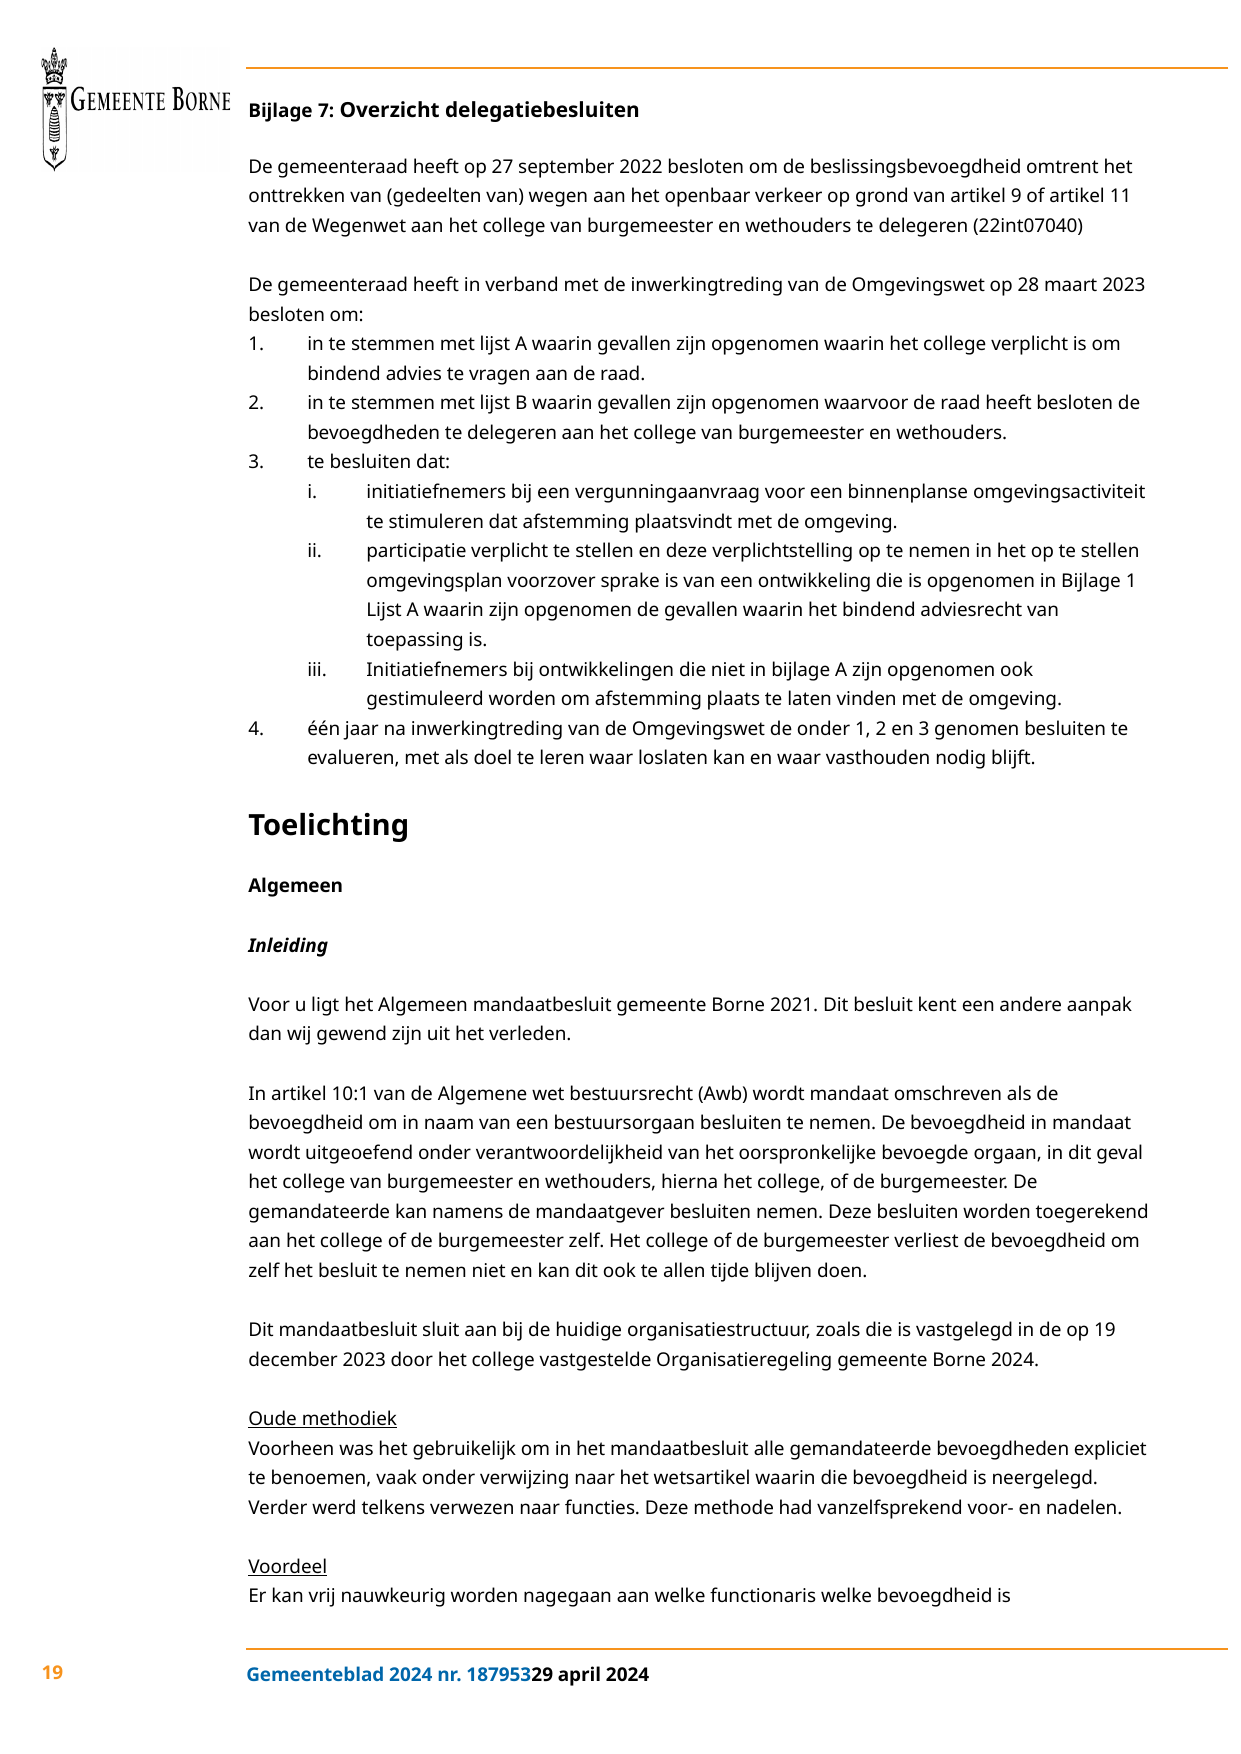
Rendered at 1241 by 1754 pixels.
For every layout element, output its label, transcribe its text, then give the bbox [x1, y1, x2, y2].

picture [41, 47, 231, 172]
text Bijlage 7: Overzicht delegatiebesluiten [248, 95, 1152, 123]
text Toelichting [248, 804, 1152, 843]
list in te stemmen met lijst B waarin gevallen zijn opgenomen waarvoor de raad heeft besloten de bevoegdheden te delegeren aan het college van burgemeester en wethouders. [248, 389, 1152, 445]
text Inleiding [248, 932, 1152, 957]
text Voor u ligt het Algemeen mandaatbesluit gemeente Borne 2021. Dit besluit kent een andere aanpak dan wij gewend zijn uit het verleden. [248, 991, 1152, 1046]
text Dit mandaatbesluit sluit aan bij de huidige organisatiestructuur, zoals die is vastgelegd in de op 19 december 2023 door het college vastgestelde Organisatieregeling gemeente Borne 2024. [248, 1316, 1152, 1372]
list te besluiten dat: [248, 449, 1152, 474]
text De gemeenteraad heeft op 27 september 2022 besloten om de beslissingsbevoegdheid omtrent het onttrekken van (gedeelten van) wegen aan het openbaar verkeer op grond van artikel 9 of artikel 11 van de Wegenwet aan het college van burgemeester en wethouders te delegeren (22int07040) [248, 153, 1152, 238]
list initiatiefnemers bij een vergunningaanvraag voor een binnenplanse omgevingsactiviteit te stimuleren dat afstemming plaatsvindt met de omgeving. [307, 478, 1152, 534]
list Initiatiefnemers bij ontwikkelingen die niet in bijlage A zijn opgenomen ook gestimuleerd worden om afstemming plaats te laten vinden met de omgeving. [307, 656, 1152, 711]
text Oude methodiek [248, 1405, 1152, 1431]
text In artikel 10:1 van de Algemene wet bestuursrecht (Awb) wordt mandaat omschreven als de bevoegdheid om in naam van een bestuursorgaan besluiten te nemen. De bevoegdheid in mandaat wordt uitgeoefend onder verantwoordelijkheid van het oorspronkelijke bevoegde orgaan, in dit geval het college van burgemeester en wethouders, hierna het college, of de burgemeester. De gemandateerde kan namens de mandaatgever besluiten nemen. Deze besluiten worden toegerekend aan het college of de burgemeester zelf. Het college of de burgemeester verliest de bevoegdheid om zelf het besluit te nemen niet en kan dit ook te allen tijde blijven doen. [248, 1080, 1152, 1283]
list participatie verplicht te stellen en deze verplichtstelling op te nemen in het op te stellen omgevingsplan voorzover sprake is van een ontwikkeling die is opgenomen in Bijlage 1 Lijst A waarin zijn opgenomen de gevallen waarin het bindend adviesrecht van toepassing is. [307, 537, 1152, 652]
list in te stemmen met lijst A waarin gevallen zijn opgenomen waarin het college verplicht is om bindend advies te vragen aan de raad. [248, 330, 1152, 386]
text Algemeen [248, 873, 1152, 898]
text Voorheen was het gebruikelijk om in het mandaatbesluit alle gemandateerde bevoegdheden expliciet te benoemen, vaak onder verwijzing naar het wetsartikel waarin die bevoegdheid is neergelegd. Verder werd telkens verwezen naar functies. Deze methode had vanzelfsprekend voor- en nadelen. [248, 1435, 1152, 1519]
text De gemeenteraad heeft in verband met de inwerkingtreding van de Omgevingswet op 28 maart 2023 besloten om: [248, 271, 1152, 327]
text Voordeel [248, 1553, 1152, 1579]
text Er kan vrij nauwkeurig worden nagegaan aan welke functionaris welke bevoegdheid is [248, 1583, 1152, 1608]
list één jaar na inwerkingtreding van de Omgevingswet de onder 1, 2 en 3 genomen besluiten te evalueren, met als doel te leren waar loslaten kan en waar vasthouden nodig blijft. [248, 715, 1152, 770]
